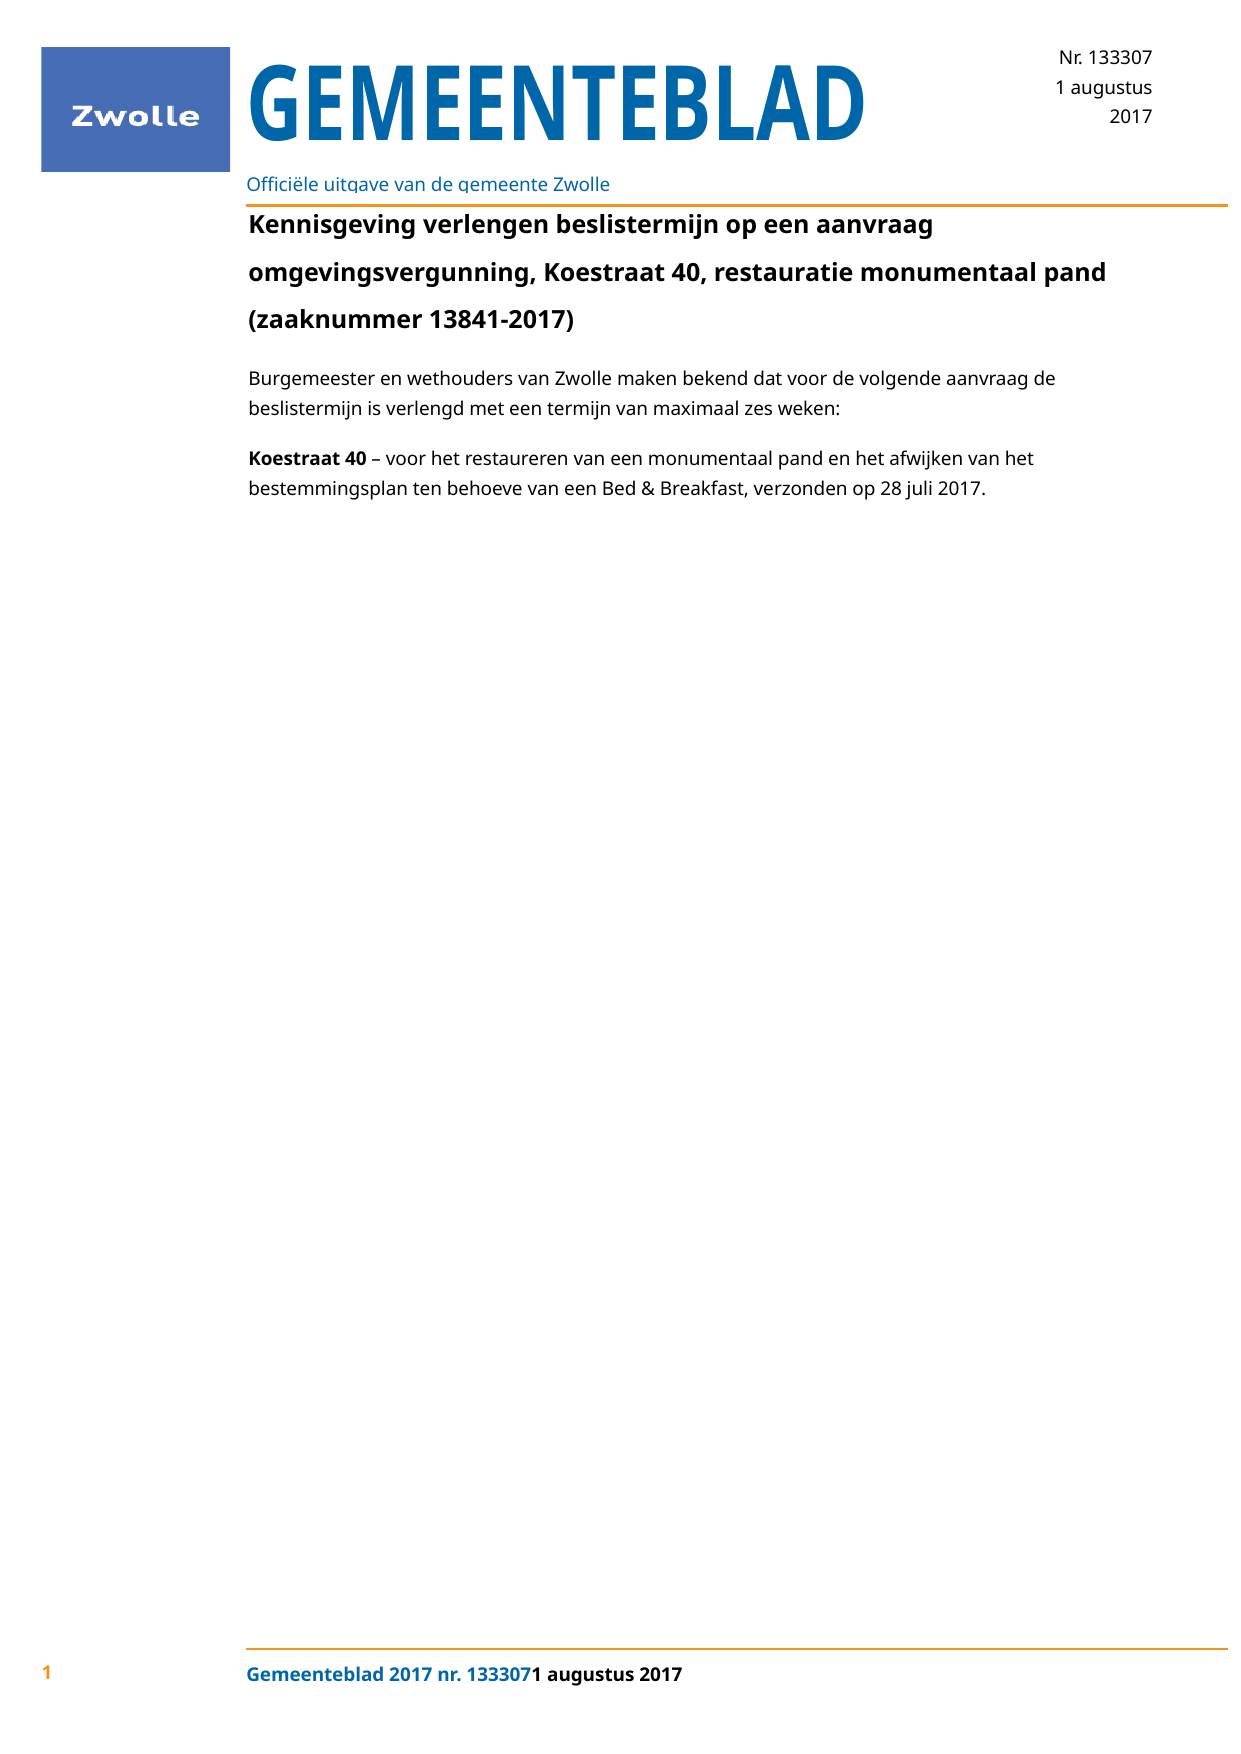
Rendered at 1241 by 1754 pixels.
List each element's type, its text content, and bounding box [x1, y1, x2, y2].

picture [41, 47, 231, 172]
text Burgemeester en wethouders van Zwolle maken bekend dat voor de volgende aanvraag de beslistermijn is verlengd met een termijn van maximaal zes weken: [248, 366, 1152, 421]
text Kennisgeving verlengen beslistermijn op een aanvraag omgevingsvergunning, Koestraat 40, restauratie monumentaal pand (zaaknummer 13841-2017) [248, 207, 1152, 336]
text Koestraat 40 – voor het restaureren van een monumentaal pand en het afwijken van het bestemmingsplan ten behoeve van een Bed & Breakfast, verzonden op 28 juli 2017. [248, 446, 1152, 501]
